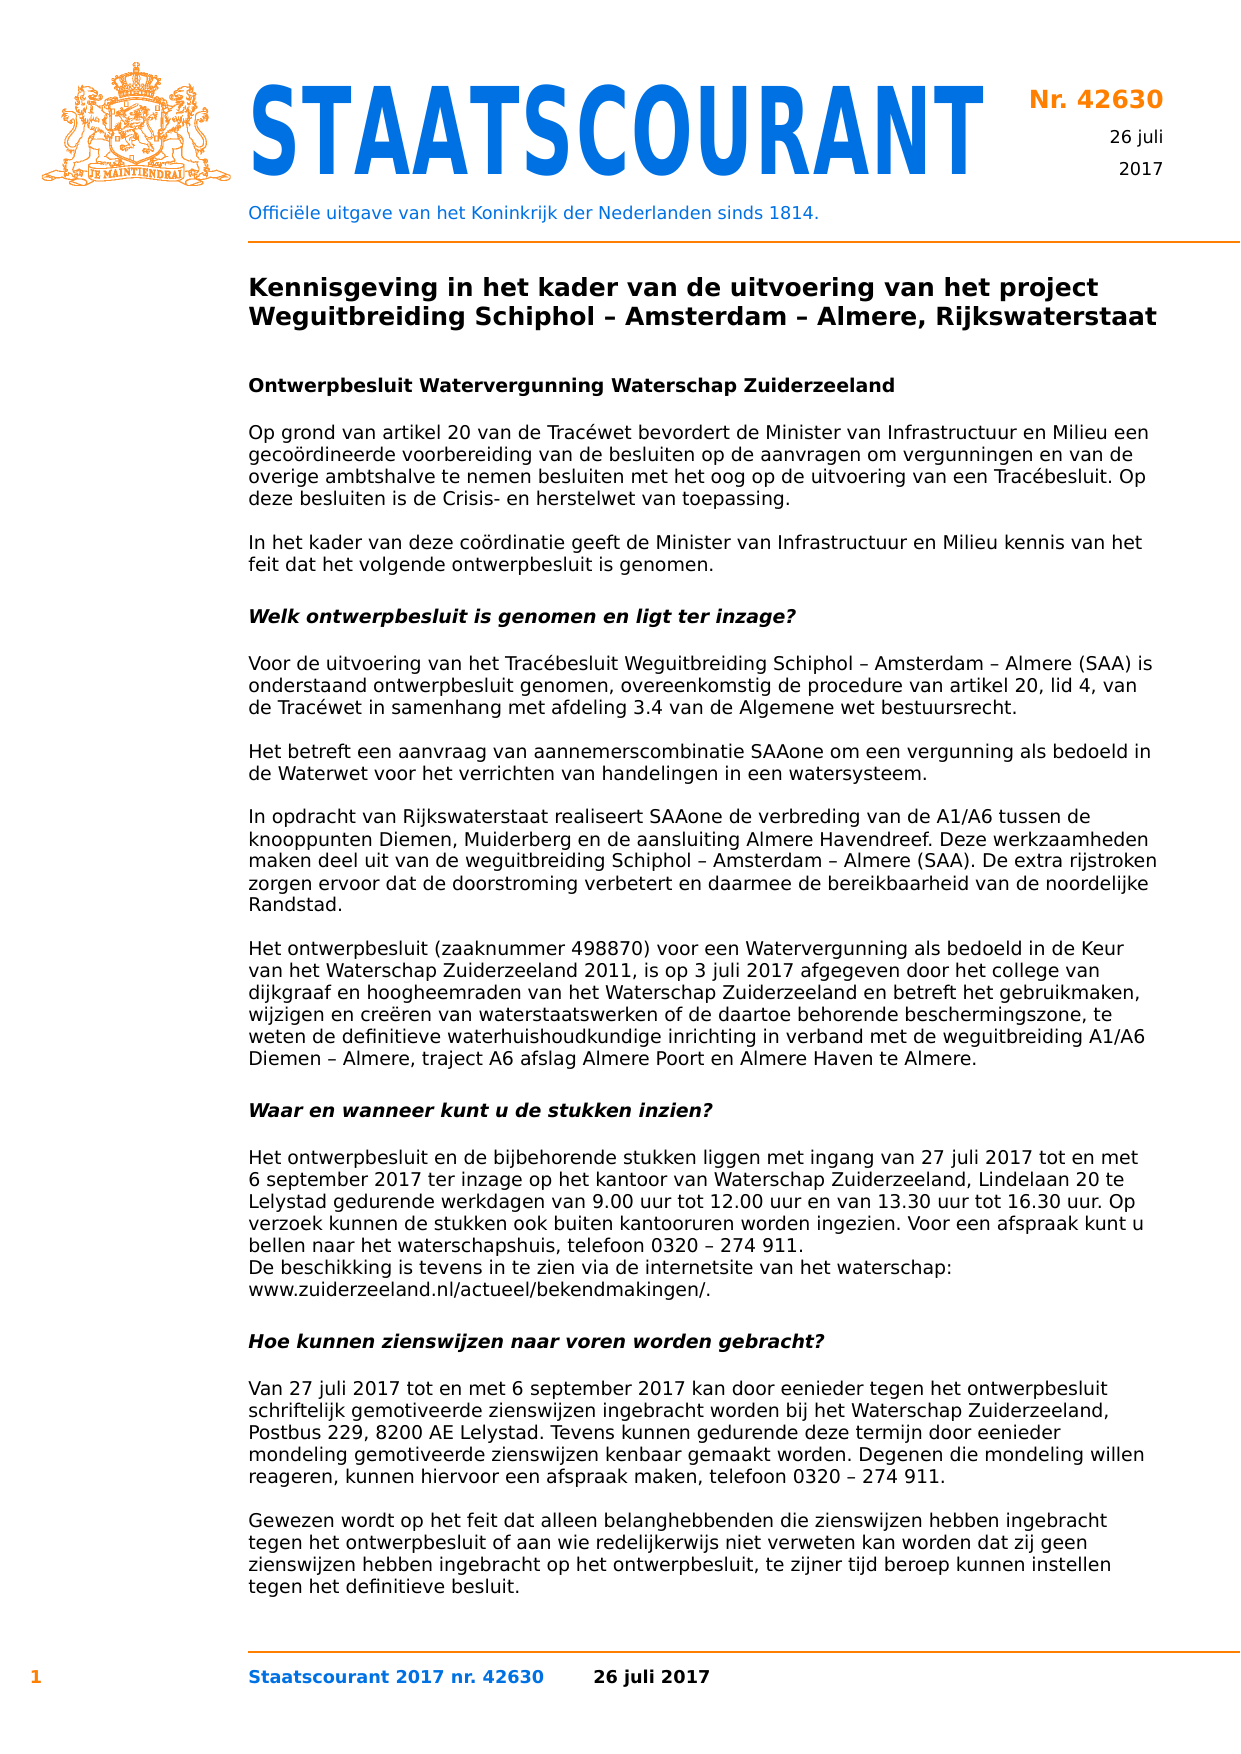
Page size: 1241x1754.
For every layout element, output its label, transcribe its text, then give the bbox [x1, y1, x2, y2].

table_cell Officiële uitgave van het Koninkrijk der Nederlanden sinds 1814. [248, 203, 1240, 241]
table_header Nr. 42630 [998, 62, 1240, 121]
subtitle Kennisgeving in het kader van de uitvoering van het project Weguitbreiding Schiphol – Amsterdam – Almere, Rijkswaterstaat [248, 273, 1163, 331]
text Op grond van artikel 20 van de Tracéwet bevordert de Minister van Infrastructuur en Milieu een gecoördineerde voorbereiding van de besluiten op de aanvragen om vergunningen en van de overige ambtshalve te nemen besluiten met het oog op de uitvoering van een Tracébesluit. Op deze besluiten is de Crisis- en herstelwet van toepassing. [248, 422, 1163, 510]
subtitle Welk ontwerpbesluit is genomen en ligt ter inzage? [248, 606, 1163, 628]
text Het betreft een aanvraag van aannemerscombinatie SAAone om een vergunning als bedoeld in de Waterwet voor het verrichten van handelingen in een watersysteem. [248, 741, 1163, 784]
text Het ontwerpbesluit en de bijbehorende stukken liggen met ingang van 27 juli 2017 tot en met 6 september 2017 ter inzage op het kantoor van Waterschap Zuiderzeeland, Lindelaan 20 te Lelystad gedurende werkdagen van 9.00 uur tot 12.00 uur en van 13.30 uur tot 16.30 uur. Op verzoek kunnen de stukken ook buiten kantooruren worden ingezien. Voor een afspraak kunt u bellen naar het waterschapshuis, telefoon 0320 – 274 911. [248, 1147, 1163, 1257]
text Gewezen wordt op het feit dat alleen belanghebbenden die zienswijzen hebben ingebracht tegen het ontwerpbesluit of aan wie redelijkerwijs niet verweten kan worden dat zij geen zienswijzen hebben ingebracht op het ontwerpbesluit, te zijner tijd beroep kunnen instellen tegen het definitieve besluit. [248, 1510, 1163, 1598]
table_header STAATSCOURANT [248, 62, 998, 203]
table_cell 26 juli [998, 121, 1240, 153]
subtitle Ontwerpbesluit Watervergunning Waterschap Zuiderzeeland [248, 375, 1163, 397]
text In opdracht van Rijkswaterstaat realiseert SAAone de verbreding van de A1/A6 tussen de knooppunten Diemen, Muiderberg en de aansluiting Almere Havendreef. Deze werkzaamheden maken deel uit van de weguitbreiding Schiphol – Amsterdam – Almere (SAA). De extra rijstroken zorgen ervoor dat de doorstroming verbetert en daarmee de bereikbaarheid van de noordelijke Randstad. [248, 806, 1163, 916]
text Voor de uitvoering van het Tracébesluit Weguitbreiding Schiphol – Amsterdam – Almere (SAA) is onderstaand ontwerpbesluit genomen, overeenkomstig de procedure van artikel 20, lid 4, van de Tracéwet in samenhang met afdeling 3.4 van de Algemene wet bestuursrecht. [248, 653, 1163, 719]
picture [41, 62, 231, 186]
text Het ontwerpbesluit (zaaknummer 498870) voor een Watervergunning als bedoeld in de Keur van het Waterschap Zuiderzeeland 2011, is op 3 juli 2017 afgegeven door het college van dijkgraaf en hoogheemraden van het Waterschap Zuiderzeeland en betreft het gebruikmaken, wijzigen en creëren van waterstaatswerken of de daartoe behorende beschermingszone, te weten de definitieve waterhuishoudkundige inrichting in verband met de weguitbreiding A1/A6 Diemen – Almere, traject A6 afslag Almere Poort en Almere Haven te Almere. [248, 938, 1163, 1070]
table_cell 2017 [998, 153, 1240, 203]
subtitle Waar en wanneer kunt u de stukken inzien? [248, 1100, 1163, 1122]
text De beschikking is tevens in te zien via de internetsite van het waterschap: www.zuiderzeeland.nl/actueel/bekendmakingen/. [248, 1257, 1163, 1301]
subtitle Hoe kunnen zienswijzen naar voren worden gebracht? [248, 1331, 1163, 1353]
table_header [25, 62, 248, 241]
text In het kader van deze coördinatie geeft de Minister van Infrastructuur en Milieu kennis van het feit dat het volgende ontwerpbesluit is genomen. [248, 532, 1163, 576]
text Van 27 juli 2017 tot en met 6 september 2017 kan door eenieder tegen het ontwerpbesluit schriftelijk gemotiveerde zienswijzen ingebracht worden bij het Waterschap Zuiderzeeland, Postbus 229, 8200 AE Lelystad. Tevens kunnen gedurende deze termijn door eenieder mondeling gemotiveerde zienswijzen kenbaar gemaakt worden. Degenen die mondeling willen reageren, kunnen hiervoor een afspraak maken, telefoon 0320 – 274 911. [248, 1378, 1163, 1488]
